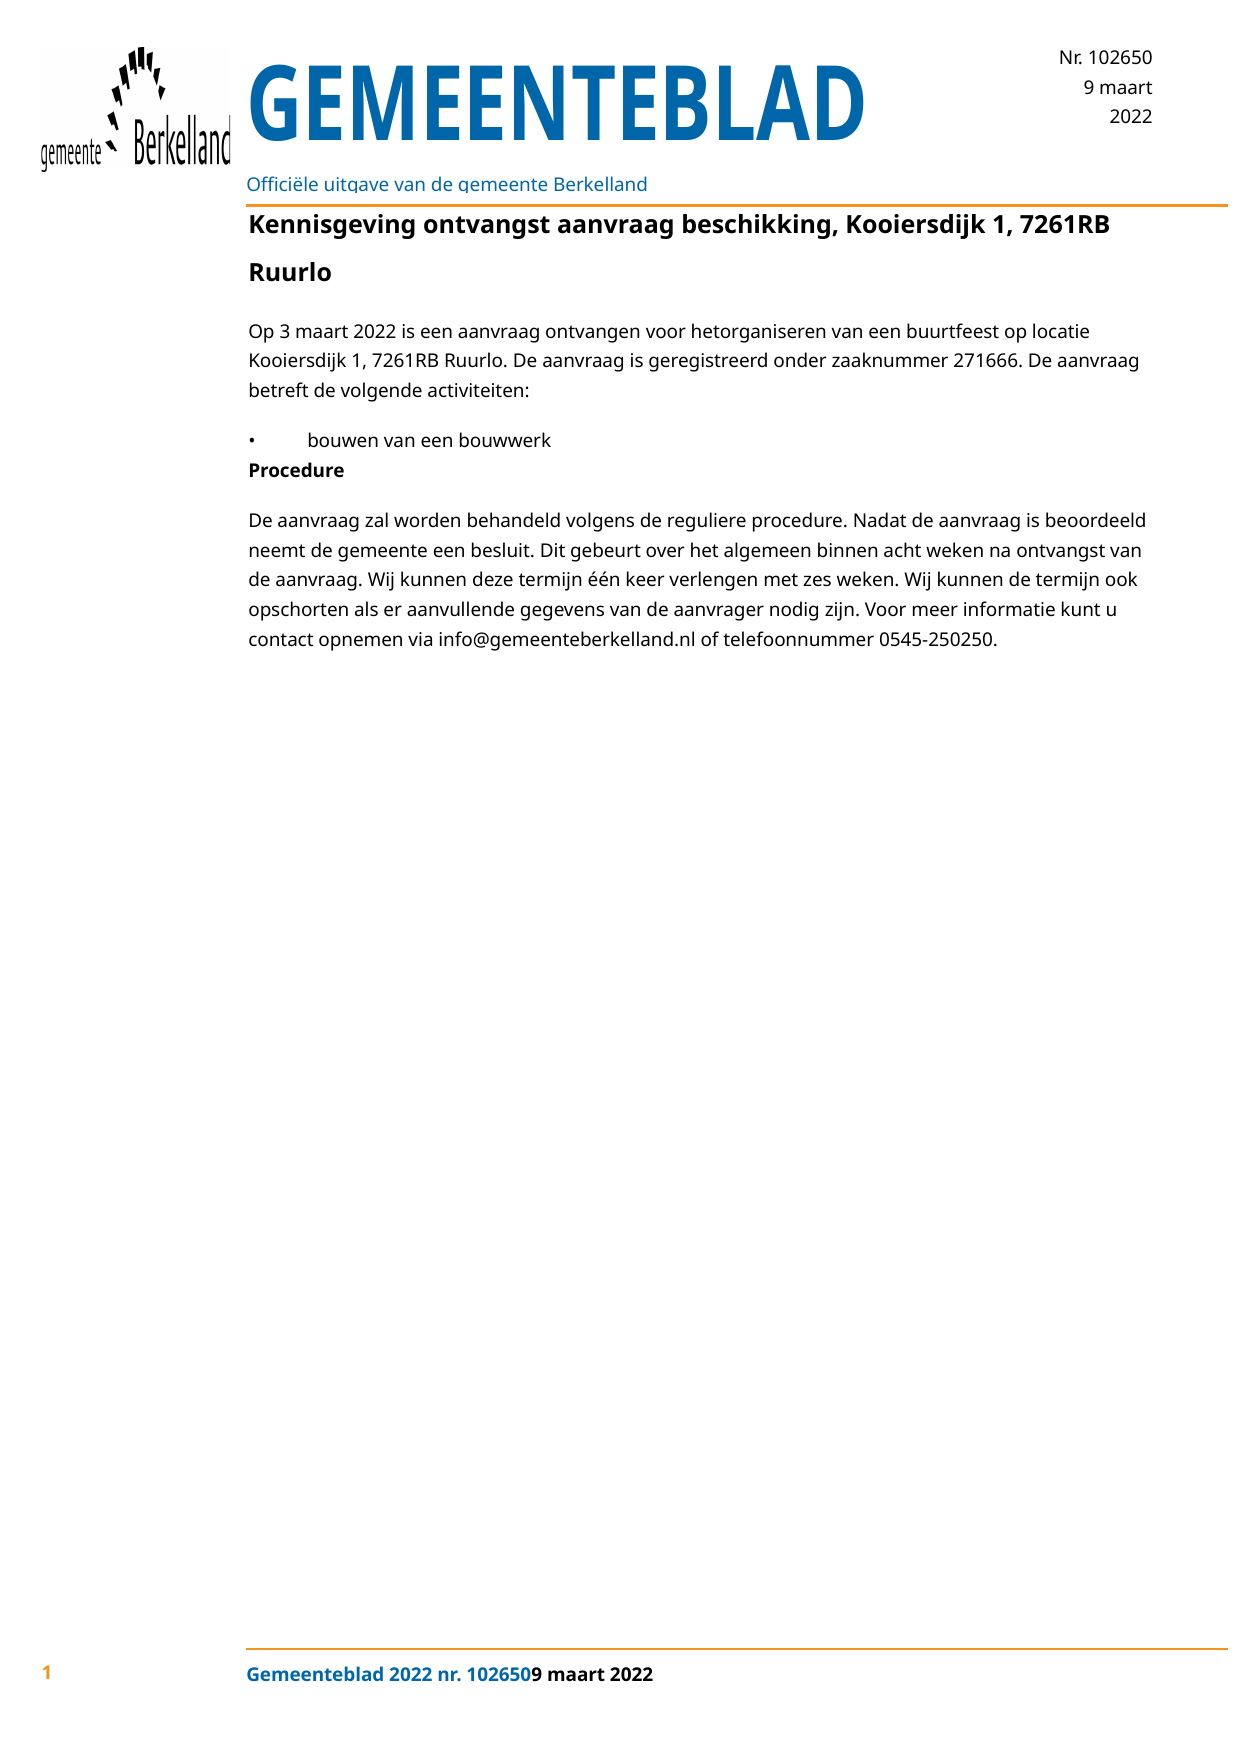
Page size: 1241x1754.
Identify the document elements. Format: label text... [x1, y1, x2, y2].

list bouwen van een bouwwerk [248, 427, 1152, 453]
text Op 3 maart 2022 is een aanvraag ontvangen voor hetorganiseren van een buurtfeest op locatie Kooiersdijk 1, 7261RB Ruurlo. De aanvraag is geregistreerd onder zaaknummer 271666. De aanvraag betreft de volgende activiteiten: [248, 318, 1152, 403]
text De aanvraag zal worden behandeld volgens de reguliere procedure. Nadat de aanvraag is beoordeeld neemt de gemeente een besluit. Dit gebeurt over het algemeen binnen acht weken na ontvangst van de aanvraag. Wij kunnen deze termijn één keer verlengen met zes weken. Wij kunnen de termijn ook opschorten als er aanvullende gegevens van de aanvrager nodig zijn. Voor meer informatie kunt u contact opnemen via info@gemeenteberkelland.nl of telefoonnummer 0545-250250. [248, 507, 1152, 652]
text Kennisgeving ontvangst aanvraag beschikking, Kooiersdijk 1, 7261RB Ruurlo [248, 207, 1152, 288]
picture [41, 47, 231, 172]
text Procedure [248, 457, 1152, 483]
